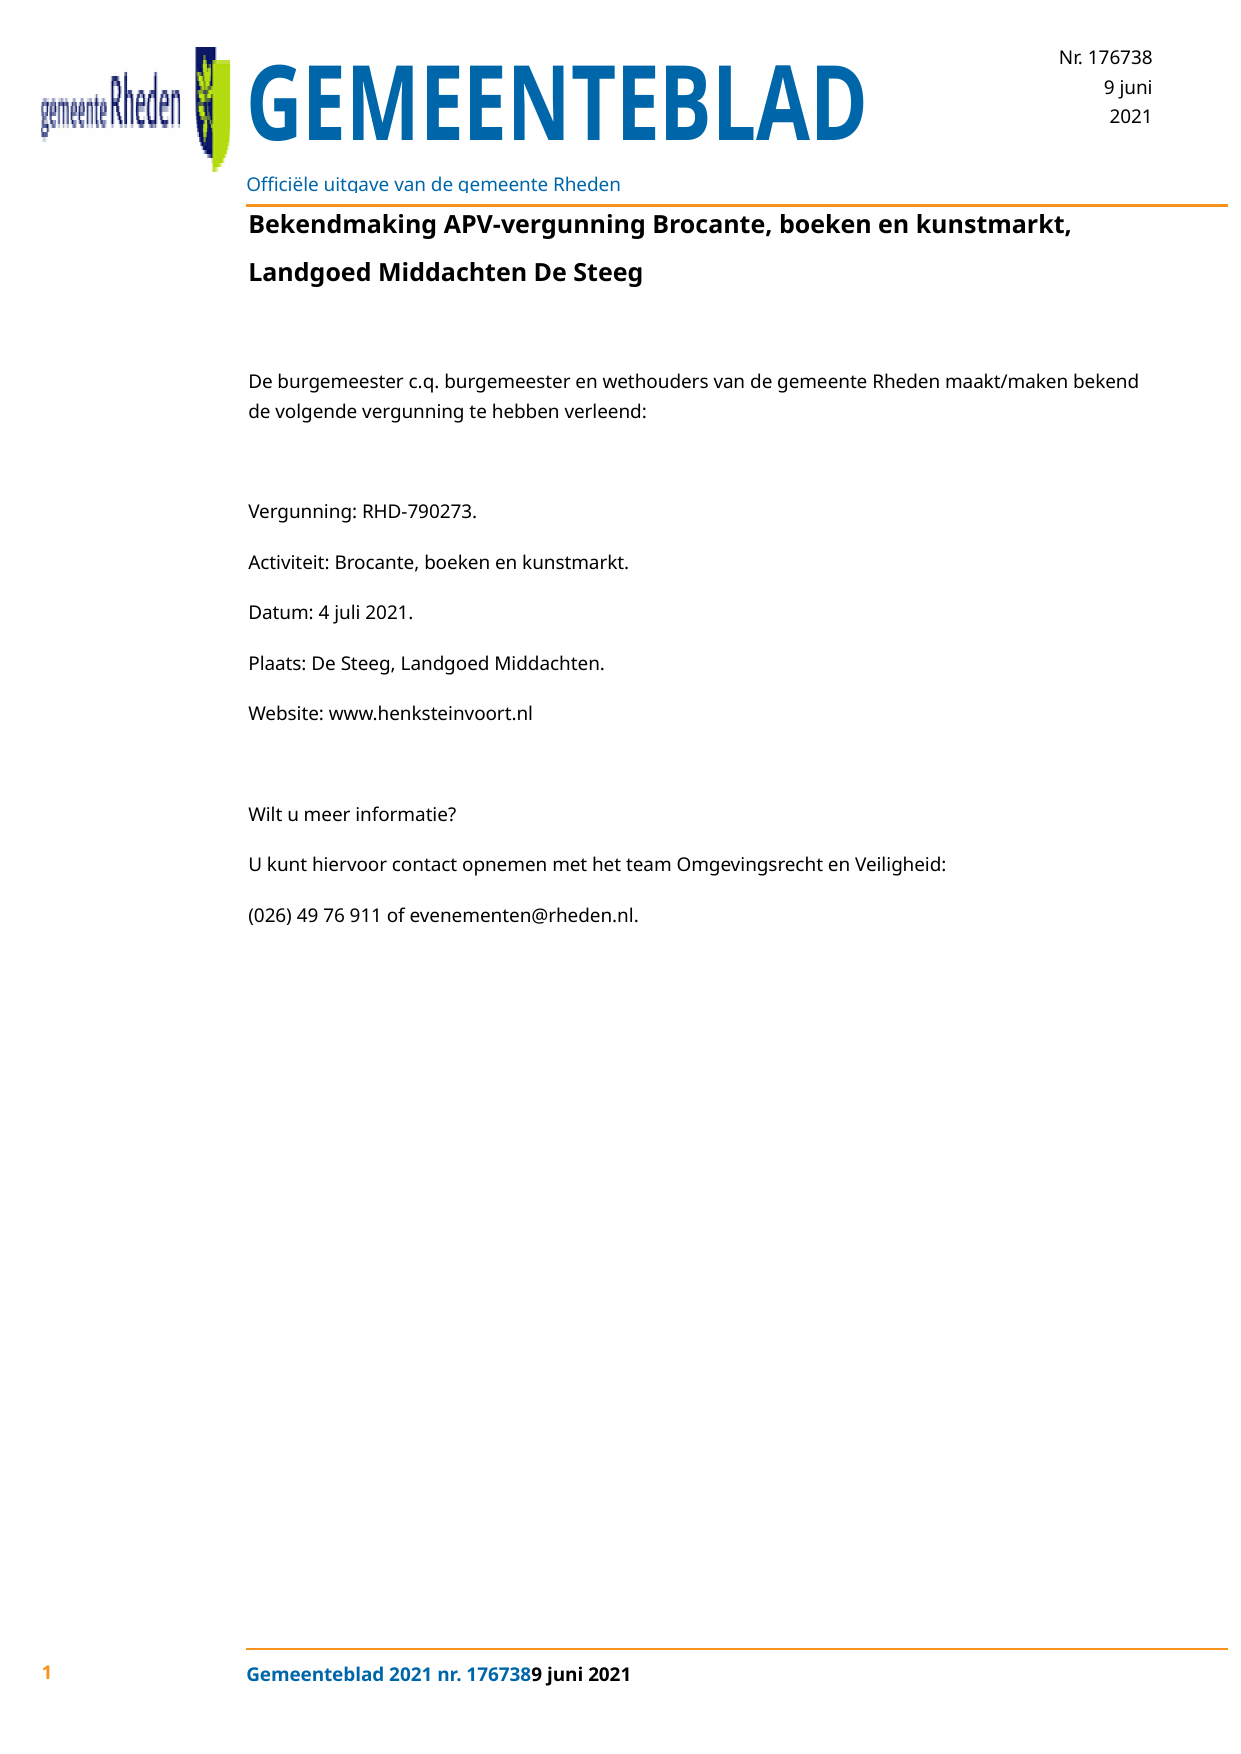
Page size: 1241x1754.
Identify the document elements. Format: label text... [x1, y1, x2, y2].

picture [41, 47, 231, 172]
text U kunt hiervoor contact opnemen met het team Omgevingsrecht en Veiligheid: [248, 852, 1152, 877]
text De burgemeester c.q. burgemeester en wethouders van de gemeente Rheden maakt/maken bekend de volgende vergunning te hebben verleend: [248, 368, 1152, 424]
text Wilt u meer informatie? [248, 801, 1152, 827]
text (026) 49 76 911 of evenementen@rheden.nl. [248, 902, 1152, 928]
text Plaats: De Steeg, Landgoed Middachten. [248, 650, 1152, 676]
text Bekendmaking APV-vergunning Brocante, boeken en kunstmarkt, Landgoed Middachten De Steeg [248, 207, 1152, 288]
text Datum: 4 juli 2021. [248, 599, 1152, 625]
text Activiteit: Brocante, boeken en kunstmarkt. [248, 549, 1152, 575]
text Vergunning: RHD-790273. [248, 499, 1152, 524]
text Website: www.henksteinvoort.nl [248, 700, 1152, 726]
